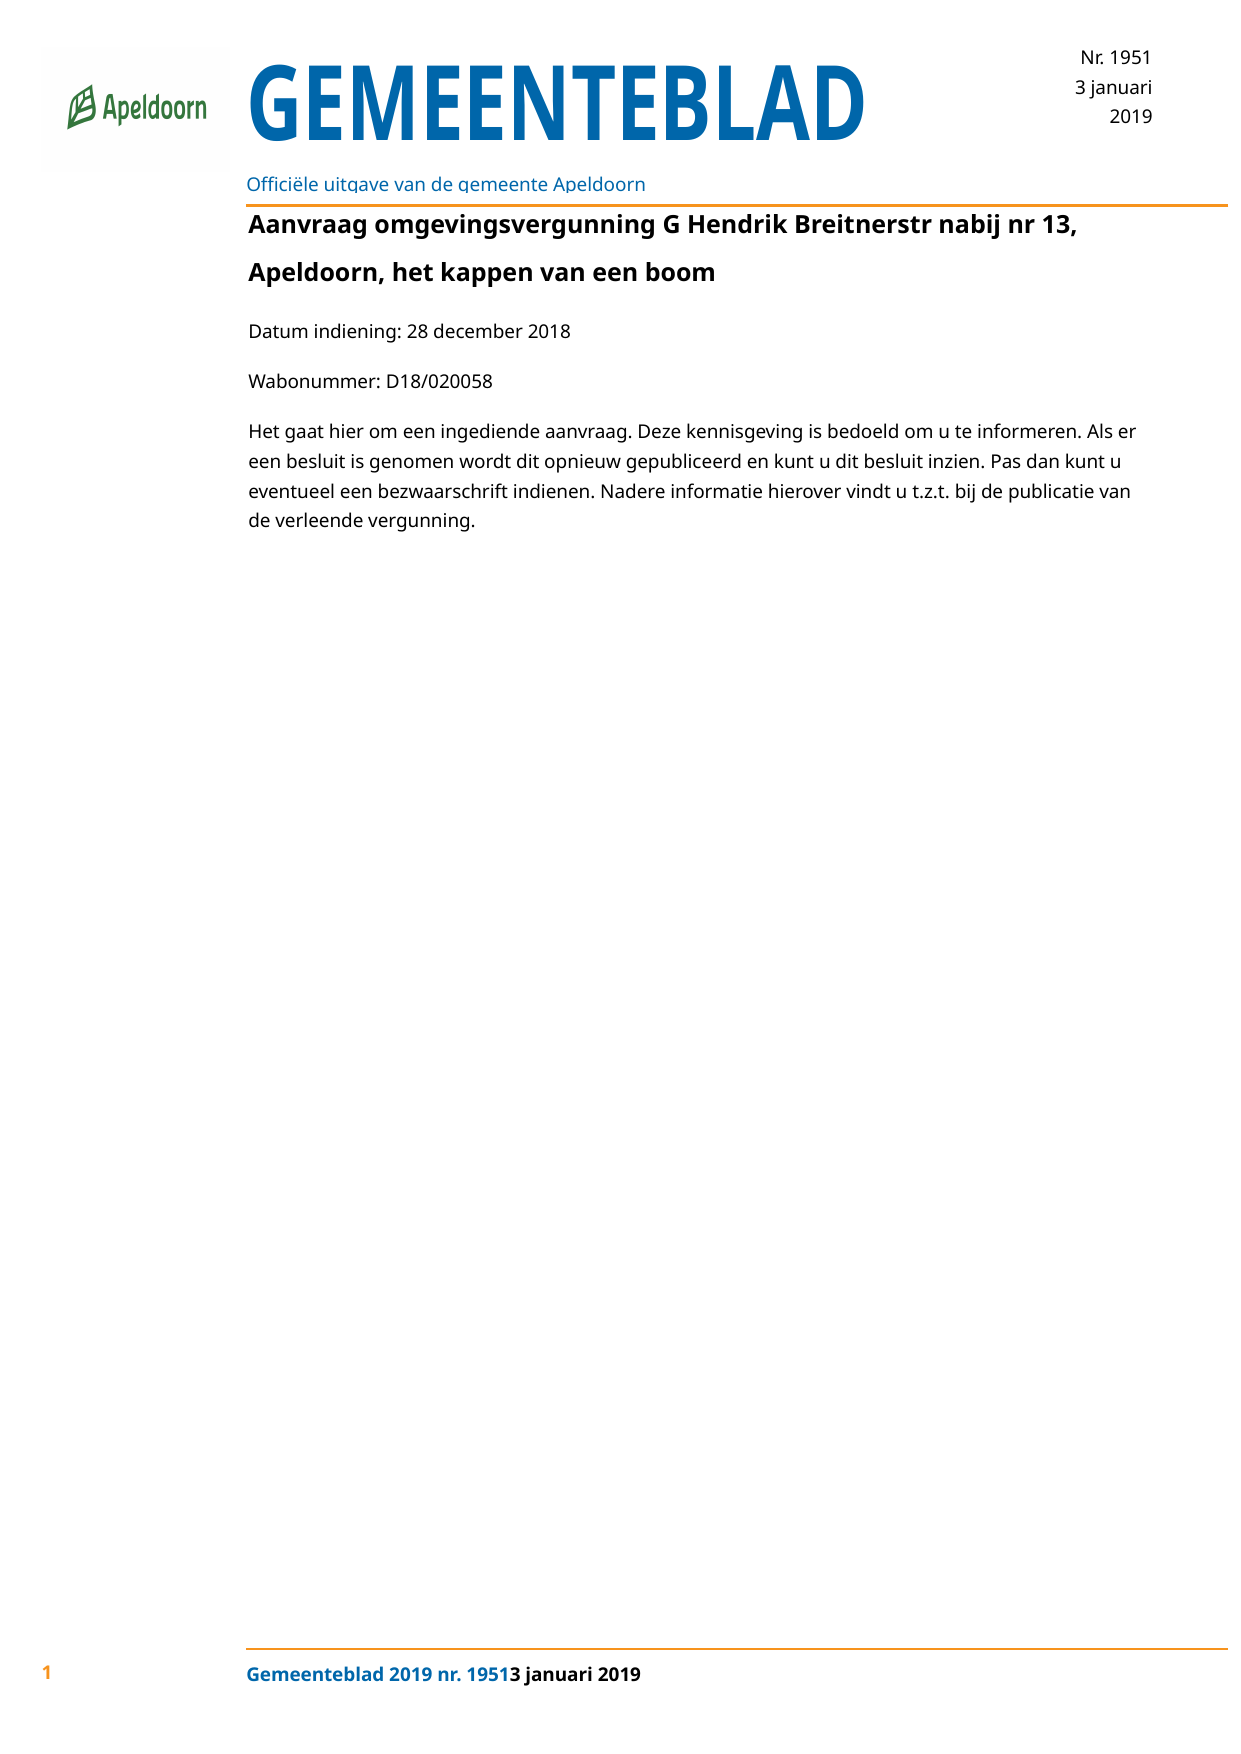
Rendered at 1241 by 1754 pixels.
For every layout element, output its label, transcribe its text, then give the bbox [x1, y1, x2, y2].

text Het gaat hier om een ingediende aanvraag. Deze kennisgeving is bedoeld om u te informeren. Als er een besluit is genomen wordt dit opnieuw gepubliceerd en kunt u dit besluit inzien. Pas dan kunt u eventueel een bezwaarschrift indienen. Nadere informatie hierover vindt u t.z.t. bij de publicatie van de verleende vergunning. [248, 419, 1152, 533]
text Wabonummer: D18/020058 [248, 368, 1152, 394]
text Aanvraag omgevingsvergunning G Hendrik Breitnerstr nabij nr 13, Apeldoorn, het kappen van een boom [248, 207, 1152, 288]
picture [41, 47, 231, 172]
text Datum indiening: 28 december 2018 [248, 318, 1152, 344]
